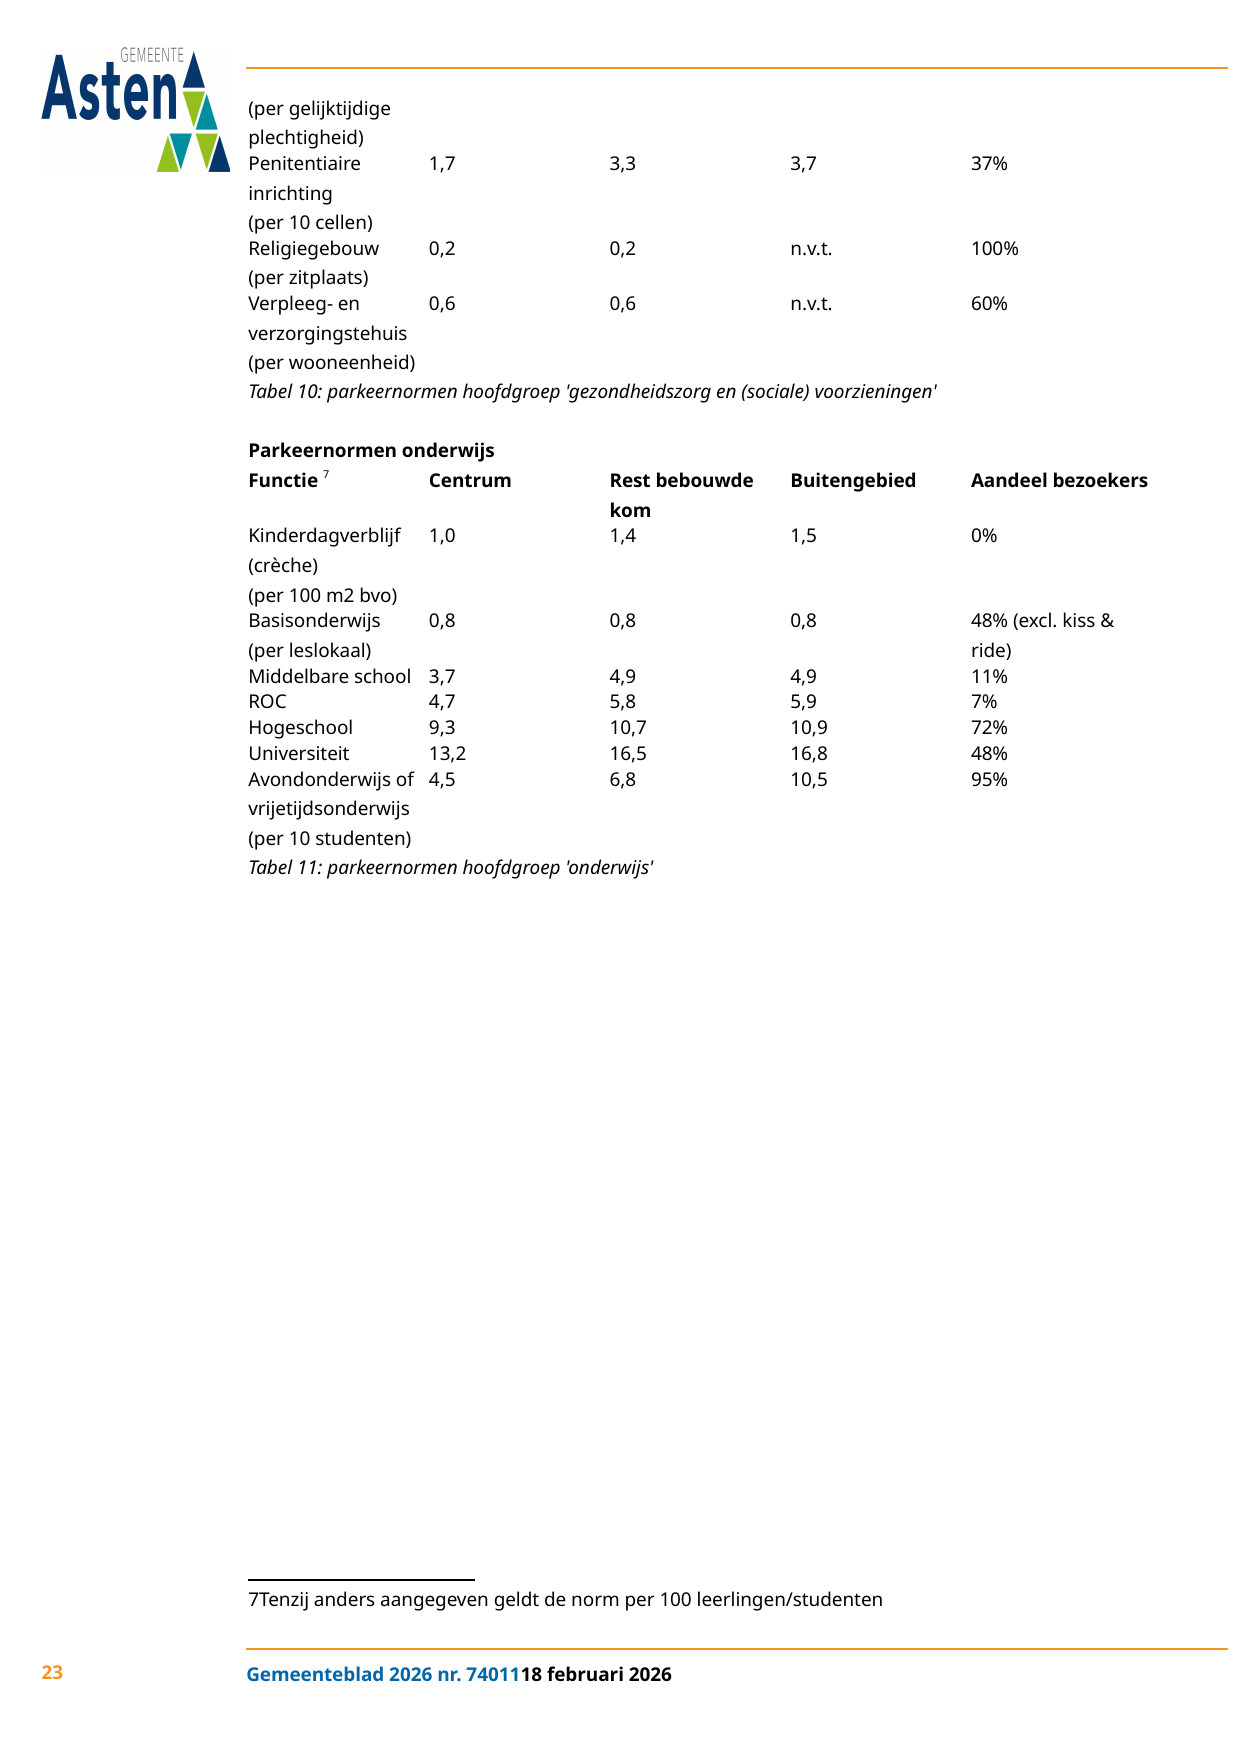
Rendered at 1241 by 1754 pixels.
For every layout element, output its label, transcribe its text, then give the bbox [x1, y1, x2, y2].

table_cell 1,7 [429, 150, 609, 235]
table_cell Basisonderwijs (per leslokaal) [248, 608, 429, 663]
table_cell 60% [971, 290, 1152, 375]
table_cell [790, 95, 971, 150]
text Parkeernormen onderwijs [248, 438, 1152, 463]
table_cell Avondonderwijs of vrijetijdsonderwijs (per 10 studenten) [248, 766, 429, 851]
table_cell [609, 95, 790, 150]
table_cell (per gelijktijdige plechtigheid) [248, 95, 429, 150]
table_cell 13,2 [429, 740, 609, 766]
table_cell 16,8 [790, 740, 971, 766]
table_cell 10,7 [609, 714, 790, 740]
table_cell 48% (excl. kiss & ride) [971, 608, 1152, 663]
table_cell 1,5 [790, 523, 971, 607]
table_cell 1,0 [429, 523, 609, 607]
table_cell 5,8 [609, 689, 790, 714]
table_cell 5,9 [790, 689, 971, 714]
table_cell 3,7 [429, 663, 609, 688]
table_cell 16,5 [609, 740, 790, 766]
table_cell 3,3 [609, 150, 790, 235]
table_cell 95% [971, 766, 1152, 851]
table_cell 72% [971, 714, 1152, 740]
table_cell 0,8 [790, 608, 971, 663]
table_cell 7% [971, 689, 1152, 714]
table_cell 10,5 [790, 766, 971, 851]
table_cell Penitentiaire inrichting (per 10 cellen) [248, 150, 429, 235]
table_cell 0,6 [429, 290, 609, 375]
table_cell 4,9 [790, 663, 971, 688]
table_cell 48% [971, 740, 1152, 766]
table_cell 37% [971, 150, 1152, 235]
table_cell 0% [971, 523, 1152, 607]
table_cell 1,4 [609, 523, 790, 607]
table_cell 0,2 [429, 235, 609, 290]
table_cell 3,7 [790, 150, 971, 235]
table_cell 4,7 [429, 689, 609, 714]
picture [41, 47, 231, 172]
table_cell 0,6 [609, 290, 790, 375]
table_header Aandeel bezoekers [971, 467, 1152, 523]
table_cell 0,8 [609, 608, 790, 663]
table_cell Universiteit [248, 740, 429, 766]
table_cell Middelbare school [248, 663, 429, 688]
table_header Centrum [429, 467, 609, 523]
table_cell Hogeschool [248, 714, 429, 740]
text Tabel 10: parkeernormen hoofdgroep 'gezondheidszorg en (sociale) voorzieningen' [248, 378, 1152, 404]
table_cell 0,8 [429, 608, 609, 663]
table_cell Kinderdagverblijf (crèche) (per 100 m2 bvo) [248, 523, 429, 607]
table_cell 9,3 [429, 714, 609, 740]
table_header Rest bebouwde kom [609, 467, 790, 523]
table_cell ROC [248, 689, 429, 714]
table_cell Religiegebouw (per zitplaats) [248, 235, 429, 290]
table_cell [429, 95, 609, 150]
table_cell n.v.t. [790, 235, 971, 290]
table_cell 6,8 [609, 766, 790, 851]
table_header Functie [248, 467, 429, 523]
text Tabel 11: parkeernormen hoofdgroep 'onderwijs' [248, 854, 1152, 879]
table_cell 4,9 [609, 663, 790, 688]
table_cell n.v.t. [790, 290, 971, 375]
table_cell Verpleeg- en verzorgingstehuis (per wooneenheid) [248, 290, 429, 375]
table_cell 11% [971, 663, 1152, 688]
table_cell 4,5 [429, 766, 609, 851]
table_cell 0,2 [609, 235, 790, 290]
table_cell 10,9 [790, 714, 971, 740]
table_cell 100% [971, 235, 1152, 290]
table_cell [971, 95, 1152, 150]
table_header Buitengebied [790, 467, 971, 523]
